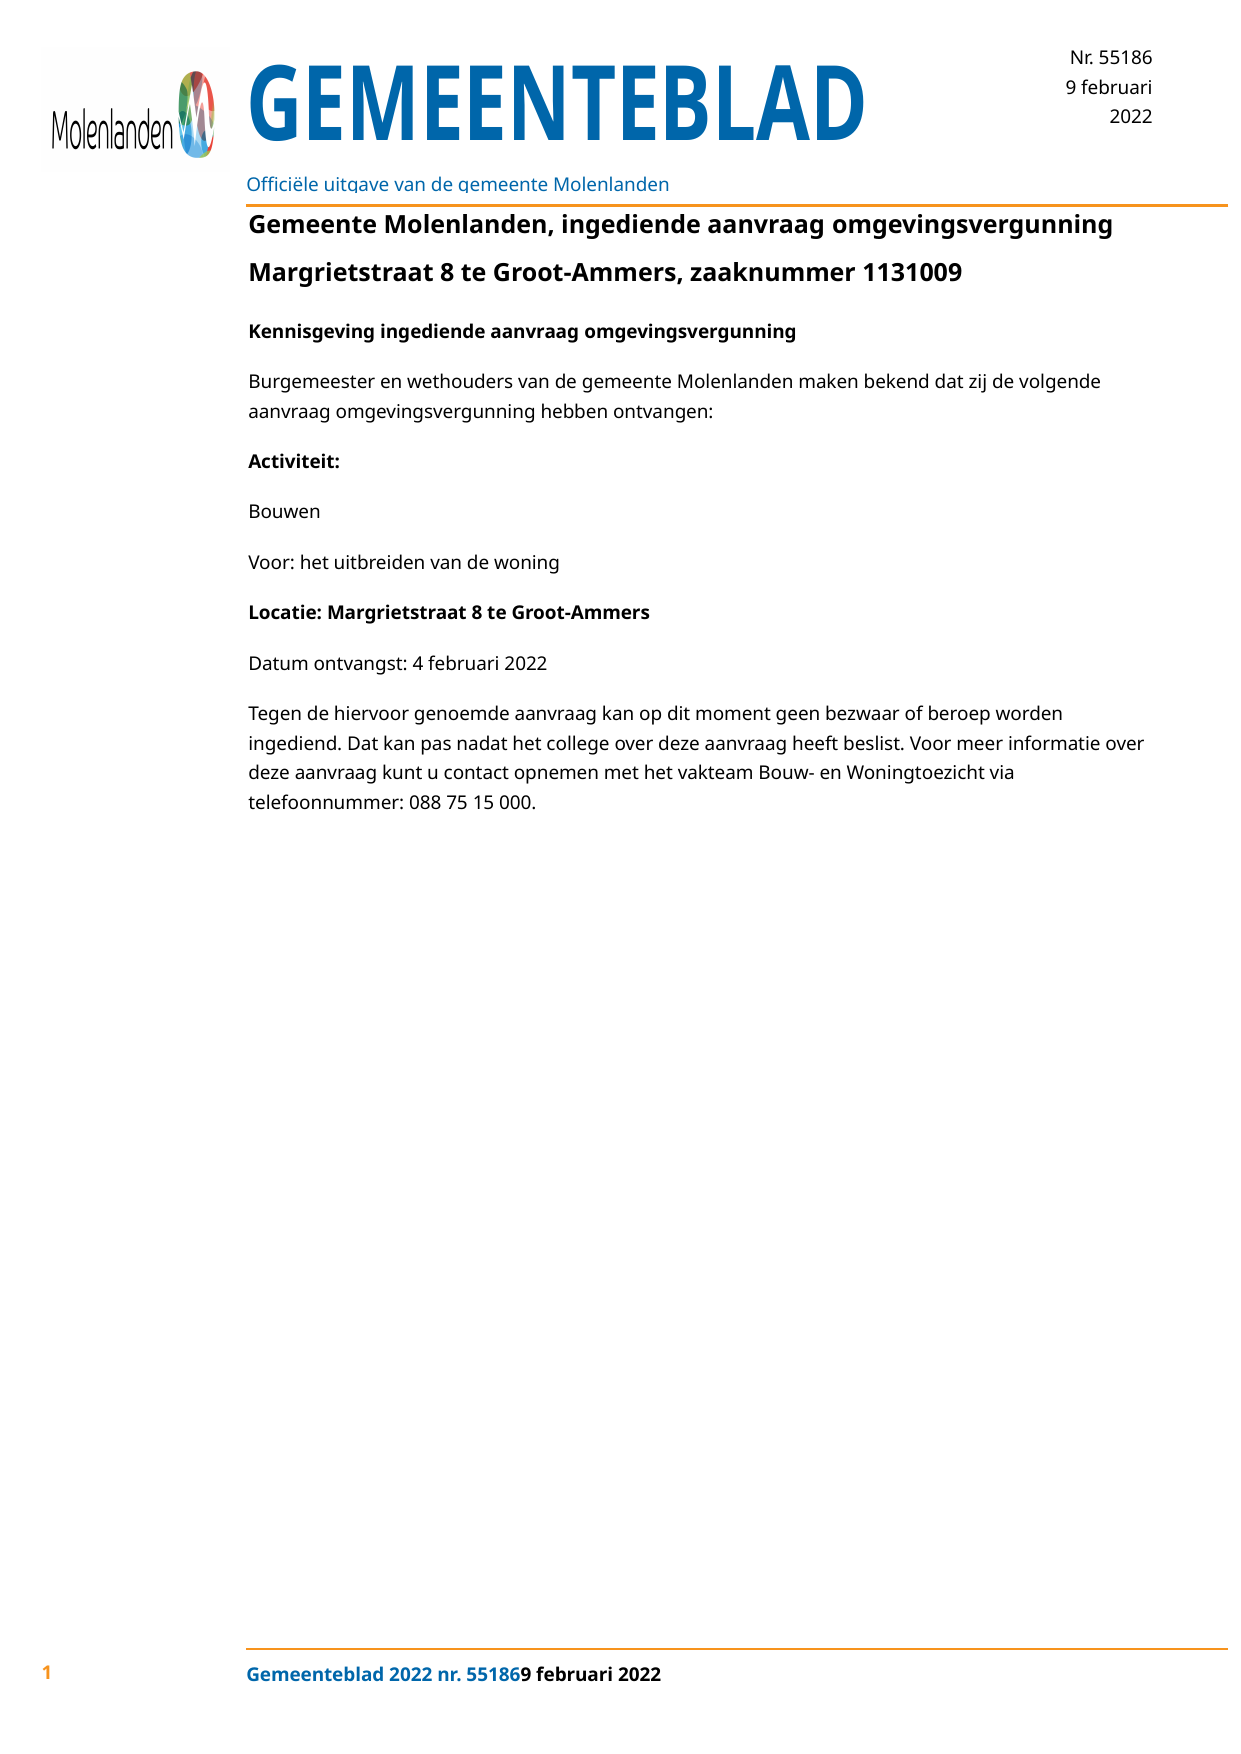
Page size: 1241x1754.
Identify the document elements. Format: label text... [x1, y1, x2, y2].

text Burgemeester en wethouders van de gemeente Molenlanden maken bekend dat zij de volgende aanvraag omgevingsvergunning hebben ontvangen: [248, 368, 1152, 424]
text Datum ontvangst: 4 februari 2022 [248, 650, 1152, 676]
text Voor: het uitbreiden van de woning [248, 549, 1152, 575]
text Kennisgeving ingediende aanvraag omgevingsvergunning [248, 318, 1152, 344]
text Locatie: Margrietstraat 8 te Groot-Ammers [248, 599, 1152, 625]
text Gemeente Molenlanden, ingediende aanvraag omgevingsvergunning Margrietstraat 8 te Groot-Ammers, zaaknummer 1131009 [248, 207, 1152, 288]
text Tegen de hiervoor genoemde aanvraag kan op dit moment geen bezwaar of beroep worden ingediend. Dat kan pas nadat het college over deze aanvraag heeft beslist. Voor meer informatie over deze aanvraag kunt u contact opnemen met het vakteam Bouw- en Woningtoezicht via telefoonnummer: 088 75 15 000. [248, 700, 1152, 815]
text Activiteit: [248, 448, 1152, 474]
picture [41, 47, 231, 172]
text Bouwen [248, 499, 1152, 524]
